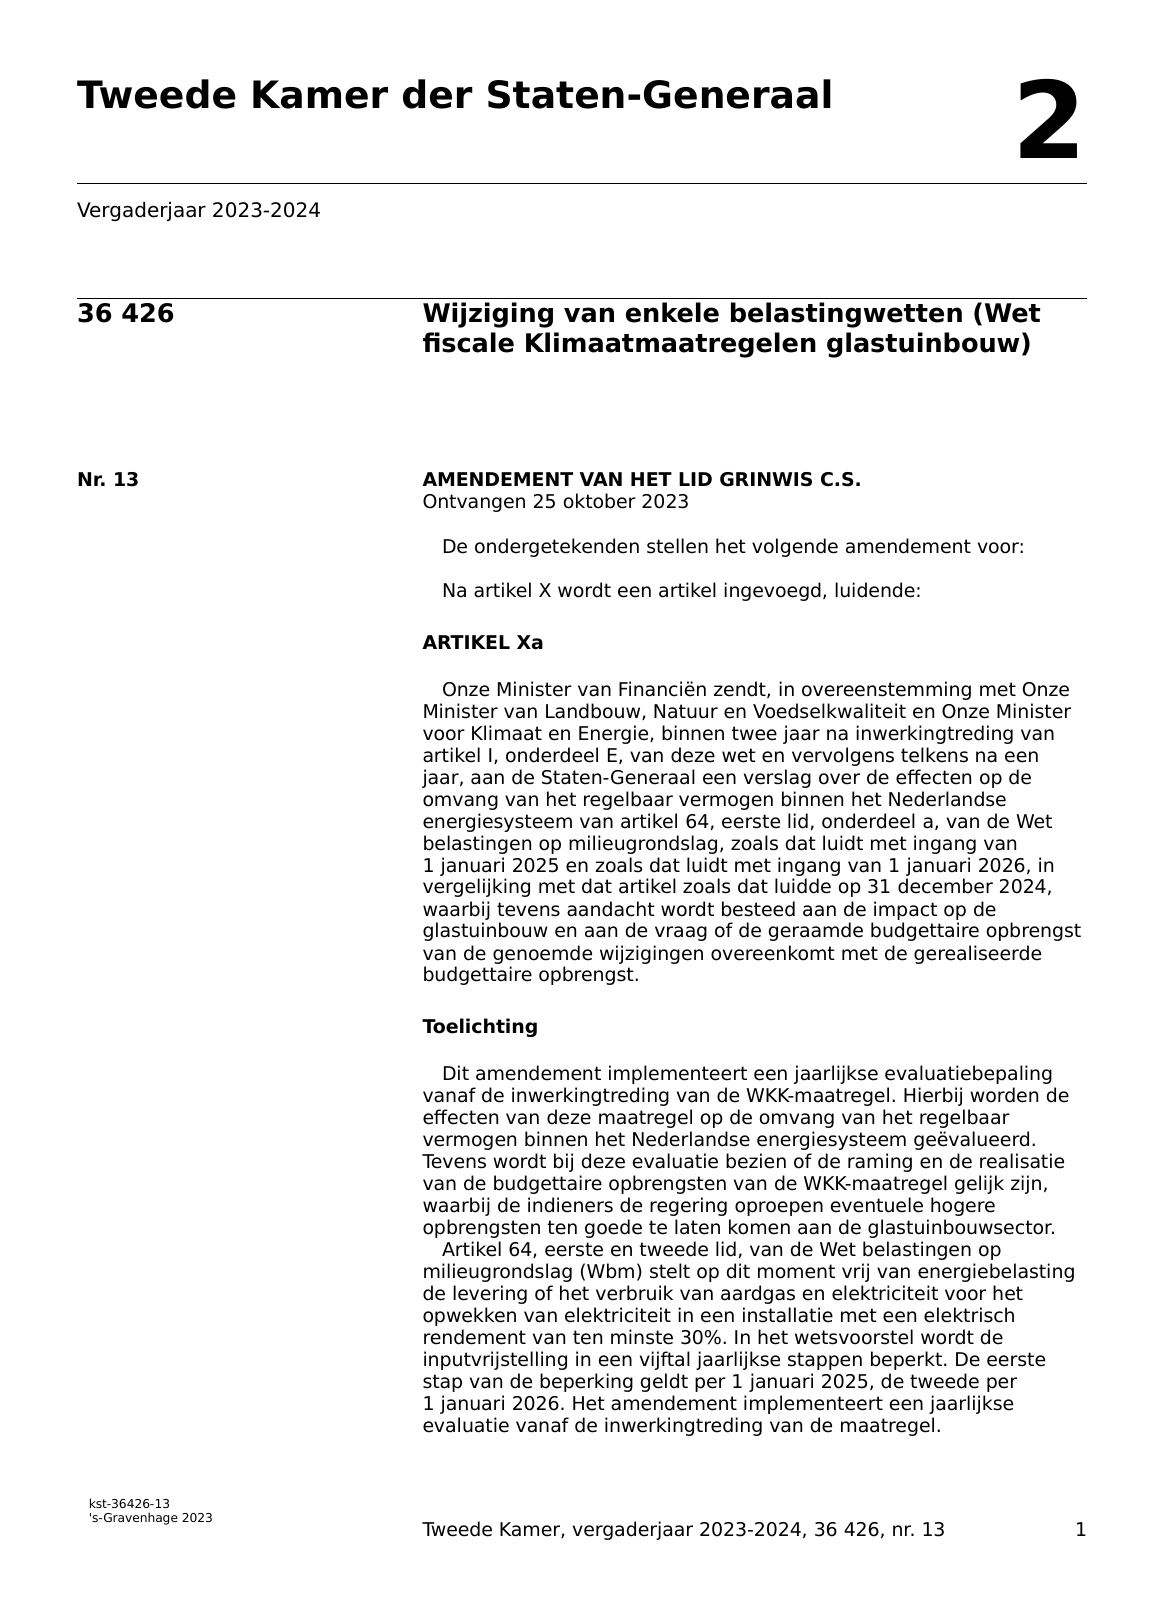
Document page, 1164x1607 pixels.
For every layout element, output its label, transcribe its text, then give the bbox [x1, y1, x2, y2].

text Onze Minister van Financiën zendt, in overeenstemming met Onze Minister van Landbouw, Natuur en Voedselkwaliteit en Onze Minister voor Klimaat en Energie, binnen twee jaar na inwerkingtreding van artikel I, onderdeel E, van deze wet en vervolgens telkens na een jaar, aan de Staten-Generaal een verslag over de effecten op de omvang van het regelbaar vermogen binnen het Nederlandse energiesysteem van artikel 64, eerste lid, onderdeel a, van de Wet belastingen op milieugrondslag, zoals dat luidt met ingang van 1 januari 2025 en zoals dat luidt met ingang van 1 januari 2026, in vergelijking met dat artikel zoals dat luidde op 31 december 2024, waarbij tevens aandacht wordt besteed aan de impact op de glastuinbouw en aan de vraag of de geraamde budgettaire opbrengst van de genoemde wijzigingen overeenkomt met de gerealiseerde budgettaire opbrengst. [422, 679, 1087, 986]
table_header 2 [886, 59, 1087, 183]
text De ondergetekenden stellen het volgende amendement voor: [422, 536, 1087, 557]
text Na artikel X wordt een artikel ingevoegd, luidende: [422, 580, 1087, 602]
subtitle 36 426 Wijziging van enkele belastingwetten (Wet fiscale Klimaatmaatregelen glastuinbouw) [77, 299, 1087, 358]
text Dit amendement implementeert een jaarlijkse evaluatiebepaling vanaf de inwerkingtreding van de WKK-maatregel. Hierbij worden de effecten van deze maatregel op de omvang van het regelbaar vermogen binnen het Nederlandse energiesysteem geëvalueerd. Tevens wordt bij deze evaluatie bezien of de raming en de realisatie van de budgettaire opbrengsten van de WKK-maatregel gelijk zijn, waarbij de indieners de regering oproepen eventuele hogere opbrengsten ten goede te laten komen aan de glastuinbouwsector. [422, 1063, 1087, 1239]
text Ontvangen 25 oktober 2023 [422, 491, 1087, 513]
subtitle Nr. 13 AMENDEMENT VAN HET LID GRINWIS C.S. [77, 469, 1087, 491]
text kst-36426-13 [88, 1497, 323, 1511]
table_header Tweede Kamer der Staten-Generaal [77, 59, 886, 183]
subtitle Toelichting [422, 1016, 1087, 1038]
text 's-Gravenhage 2023 [88, 1511, 323, 1525]
text Artikel 64, eerste en tweede lid, van de Wet belastingen op milieugrondslag (Wbm) stelt op dit moment vrij van energiebelasting de levering of het verbruik van aardgas en elektriciteit voor het opwekken van elektriciteit in een installatie met een elektrisch rendement van ten minste 30%. In het wetsvoorstel wordt de inputvrijstelling in een vijftal jaarlijkse stappen beperkt. De eerste stap van de beperking geldt per 1 januari 2025, de tweede per 1 januari 2026. Het amendement implementeert een jaarlijkse evaluatie vanaf de inwerkingtreding van de maatregel. [422, 1239, 1087, 1437]
table_cell Vergaderjaar 2023-2024 [77, 184, 1087, 298]
subtitle ARTIKEL Xa [422, 632, 1087, 654]
